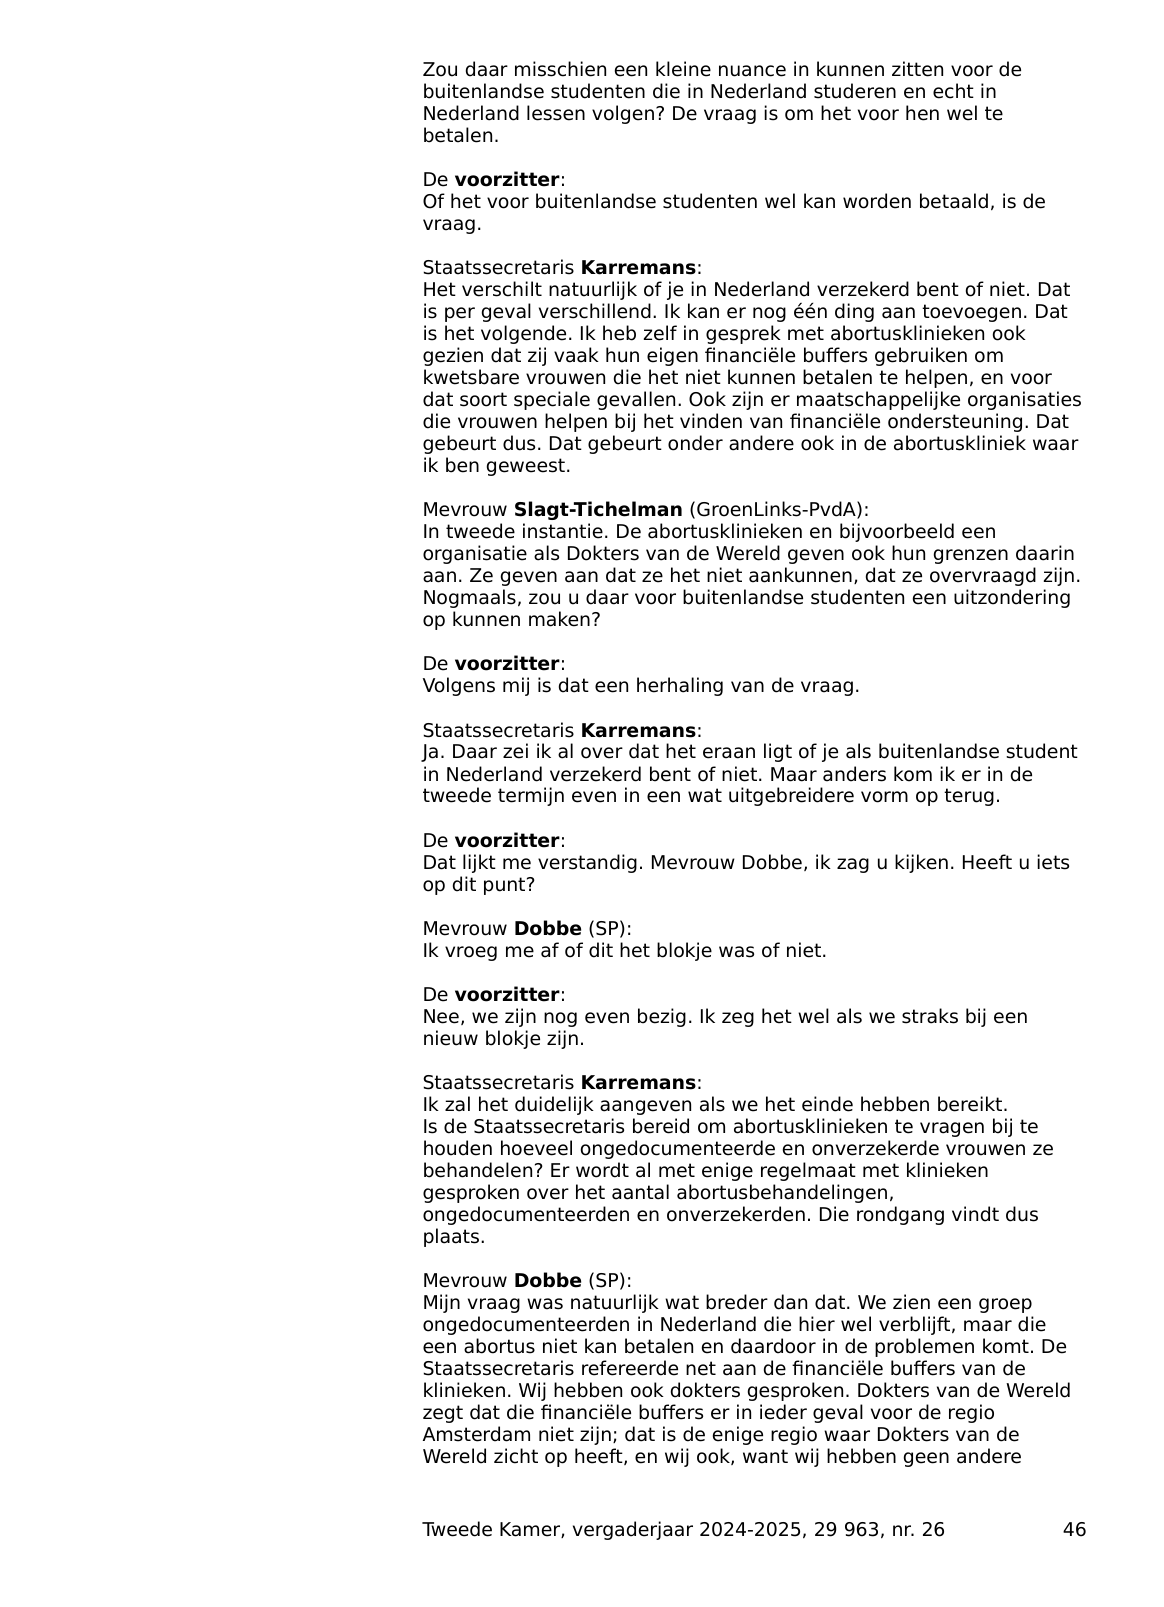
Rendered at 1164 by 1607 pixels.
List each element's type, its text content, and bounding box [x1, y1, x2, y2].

text De voorzitter: [422, 169, 1087, 191]
text Mevrouw Dobbe (SP): [422, 918, 1087, 940]
text In tweede instantie. De abortusklinieken en bijvoorbeeld een organisatie als Dokters van de Wereld geven ook hun grenzen daarin aan. Ze geven aan dat ze het niet aankunnen, dat ze overvraagd zijn. Nogmaals, zou u daar voor buitenlandse studenten een uitzondering op kunnen maken? [422, 521, 1087, 631]
text Ik zal het duidelijk aangeven als we het einde hebben bereikt. [422, 1094, 1087, 1116]
text Zou daar misschien een kleine nuance in kunnen zitten voor de buitenlandse studenten die in Nederland studeren en echt in Nederland lessen volgen? De vraag is om het voor hen wel te betalen. [422, 59, 1087, 147]
text Mijn vraag was natuurlijk wat breder dan dat. We zien een groep ongedocumenteerden in Nederland die hier wel verblijft, maar die een abortus niet kan betalen en daardoor in de problemen komt. De Staatssecretaris refereerde net aan de financiële buffers van de klinieken. Wij hebben ook dokters gesproken. Dokters van de Wereld zegt dat die financiële buffers er in ieder geval voor de regio Amsterdam niet zijn; dat is de enige regio waar Dokters van de Wereld zicht op heeft, en wij ook, want wij hebben geen andere [422, 1292, 1087, 1468]
text Het verschilt natuurlijk of je in Nederland verzekerd bent of niet. Dat is per geval verschillend. Ik kan er nog één ding aan toevoegen. Dat is het volgende. Ik heb zelf in gesprek met abortusklinieken ook gezien dat zij vaak hun eigen financiële buffers gebruiken om kwetsbare vrouwen die het niet kunnen betalen te helpen, en voor dat soort speciale gevallen. Ook zijn er maatschappelijke organisaties die vrouwen helpen bij het vinden van financiële ondersteuning. Dat gebeurt dus. Dat gebeurt onder andere ook in de abortuskliniek waar ik ben geweest. [422, 279, 1087, 477]
text Is de Staatssecretaris bereid om abortusklinieken te vragen bij te houden hoeveel ongedocumenteerde en onverzekerde vrouwen ze behandelen? Er wordt al met enige regelmaat met klinieken gesproken over het aantal abortusbehandelingen, ongedocumenteerden en onverzekerden. Die rondgang vindt dus plaats. [422, 1116, 1087, 1248]
text De voorzitter: [422, 653, 1087, 675]
text Dat lijkt me verstandig. Mevrouw Dobbe, ik zag u kijken. Heeft u iets op dit punt? [422, 852, 1087, 896]
text Nee, we zijn nog even bezig. Ik zeg het wel als we straks bij een nieuw blokje zijn. [422, 1006, 1087, 1050]
text Staatssecretaris Karremans: [422, 257, 1087, 279]
text Staatssecretaris Karremans: [422, 1072, 1087, 1094]
text Mevrouw Dobbe (SP): [422, 1270, 1087, 1292]
text Of het voor buitenlandse studenten wel kan worden betaald, is de vraag. [422, 191, 1087, 235]
text Ja. Daar zei ik al over dat het eraan ligt of je als buitenlandse student in Nederland verzekerd bent of niet. Maar anders kom ik er in de tweede termijn even in een wat uitgebreidere vorm op terug. [422, 741, 1087, 807]
text Mevrouw Slagt-Tichelman (GroenLinks-PvdA): [422, 499, 1087, 521]
text De voorzitter: [422, 984, 1087, 1006]
text Volgens mij is dat een herhaling van de vraag. [422, 675, 1087, 697]
text Ik vroeg me af of dit het blokje was of niet. [422, 940, 1087, 962]
text De voorzitter: [422, 829, 1087, 852]
text Staatssecretaris Karremans: [422, 719, 1087, 741]
